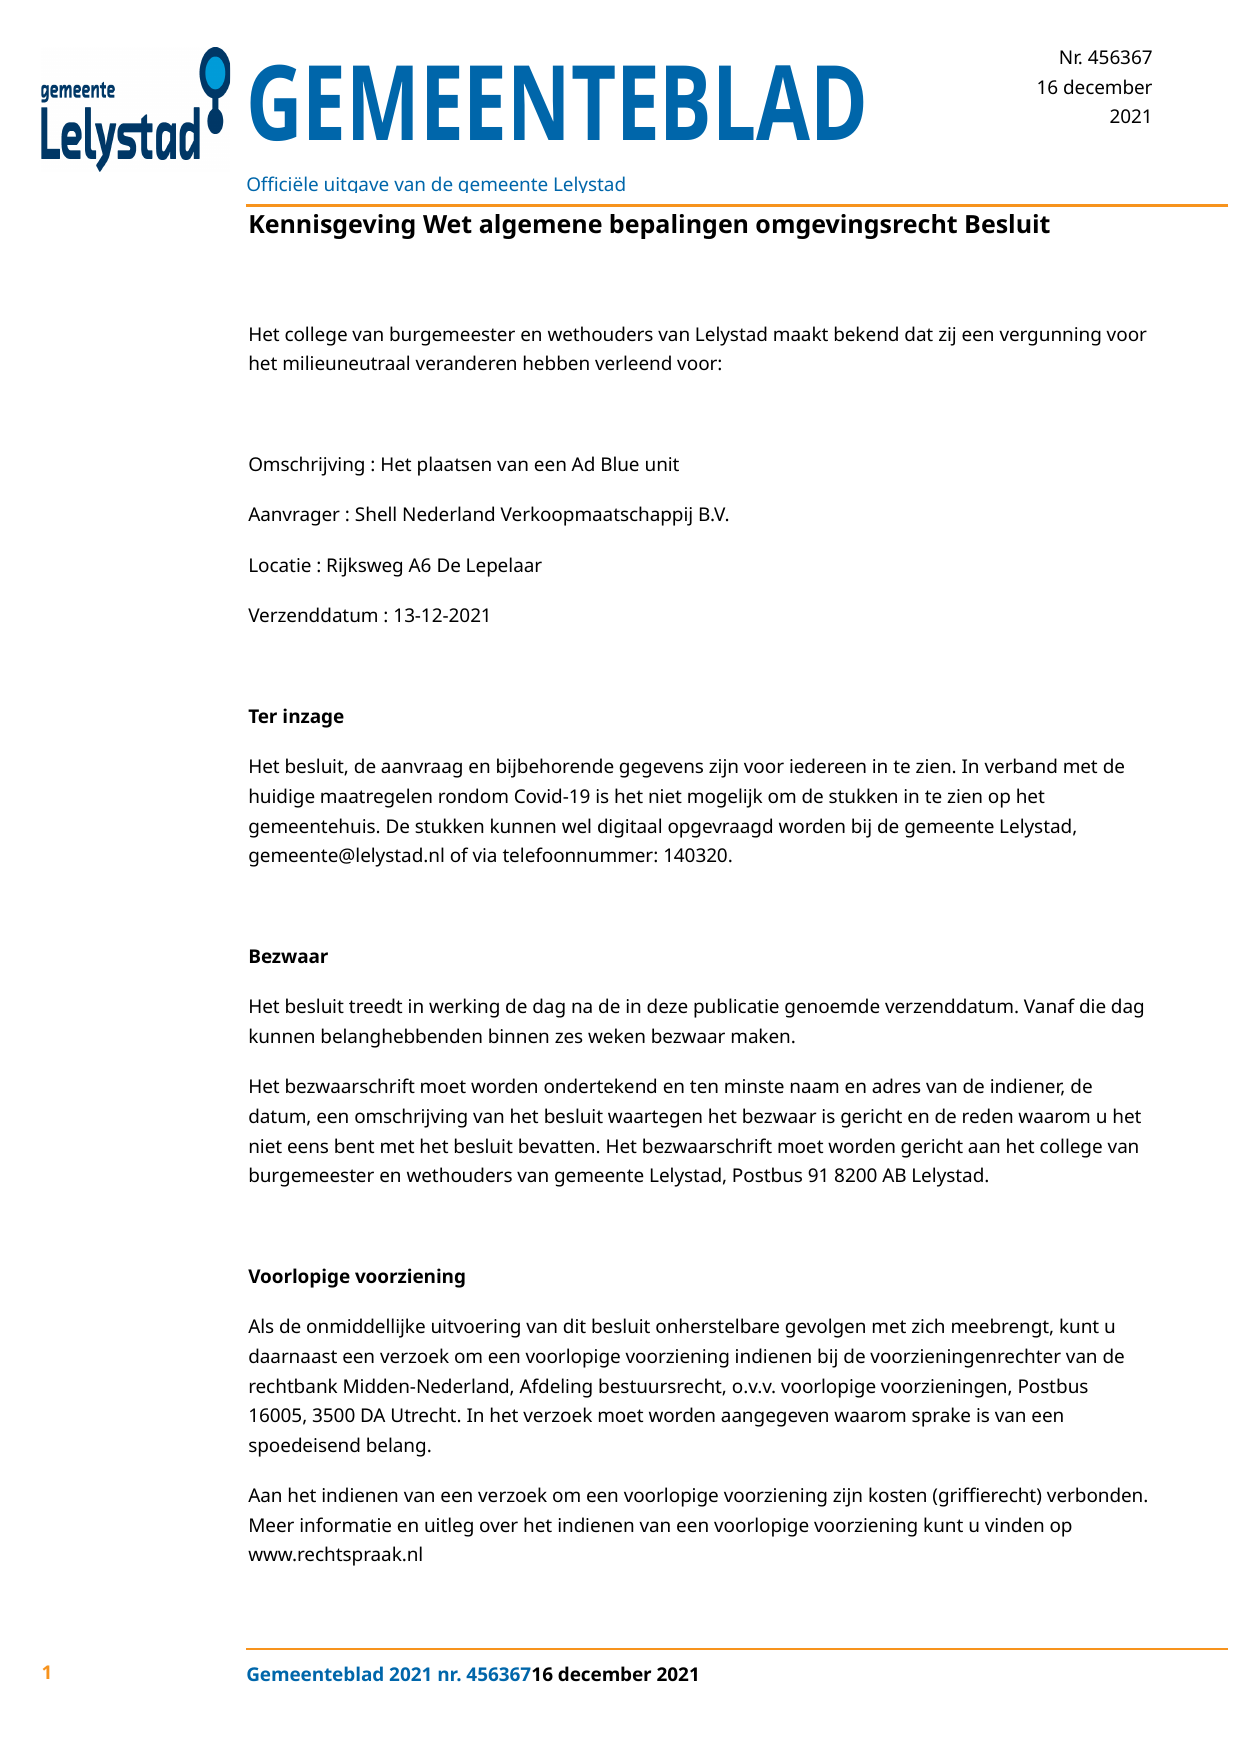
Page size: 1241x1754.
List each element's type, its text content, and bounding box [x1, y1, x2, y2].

text Kennisgeving Wet algemene bepalingen omgevingsrecht Besluit [248, 207, 1152, 241]
text Omschrijving : Het plaatsen van een Ad Blue unit [248, 451, 1152, 477]
text Het bezwaarschrift moet worden ondertekend en ten minste naam en adres van de indiener, de datum, een omschrijving van het besluit waartegen het bezwaar is gericht en de reden waarom u het niet eens bent met het besluit bevatten. Het bezwaarschrift moet worden gericht aan het college van burgemeester en wethouders van gemeente Lelystad, Postbus 91 8200 AB Lelystad. [248, 1074, 1152, 1188]
text Verzenddatum : 13-12-2021 [248, 602, 1152, 628]
text Aan het indienen van een verzoek om een voorlopige voorziening zijn kosten (griffierecht) verbonden. Meer informatie en uitleg over het indienen van een voorlopige voorziening kunt u vinden op www.rechtspraak.nl [248, 1482, 1152, 1567]
text Locatie : Rijksweg A6 De Lepelaar [248, 552, 1152, 578]
text Bezwaar [248, 943, 1152, 969]
text Ter inzage [248, 703, 1152, 729]
text Het college van burgemeester en wethouders van Lelystad maakt bekend dat zij een vergunning voor het milieuneutraal veranderen hebben verleend voor: [248, 321, 1152, 376]
text Voorlopige voorziening [248, 1263, 1152, 1289]
text Het besluit treedt in werking de dag na de in deze publicatie genoemde verzenddatum. Vanaf die dag kunnen belanghebbenden binnen zes weken bezwaar maken. [248, 994, 1152, 1049]
picture [41, 47, 231, 172]
text Aanvrager : Shell Nederland Verkoopmaatschappij B.V. [248, 502, 1152, 527]
text Als de onmiddellijke uitvoering van dit besluit onherstelbare gevolgen met zich meebrengt, kunt u daarnaast een verzoek om een voorlopige voorziening indienen bij de voorzieningenrechter van de rechtbank Midden-Nederland, Afdeling bestuursrecht, o.v.v. voorlopige voorzieningen, Postbus 16005, 3500 DA Utrecht. In het verzoek moet worden aangegeven waarom sprake is van een spoedeisend belang. [248, 1314, 1152, 1458]
text Het besluit, de aanvraag en bijbehorende gegevens zijn voor iedereen in te zien. In verband met de huidige maatregelen rondom Covid-19 is het niet mogelijk om de stukken in te zien op het gemeentehuis. De stukken kunnen wel digitaal opgevraagd worden bij de gemeente Lelystad, gemeente@lelystad.nl of via telefoonnummer: 140320. [248, 754, 1152, 868]
